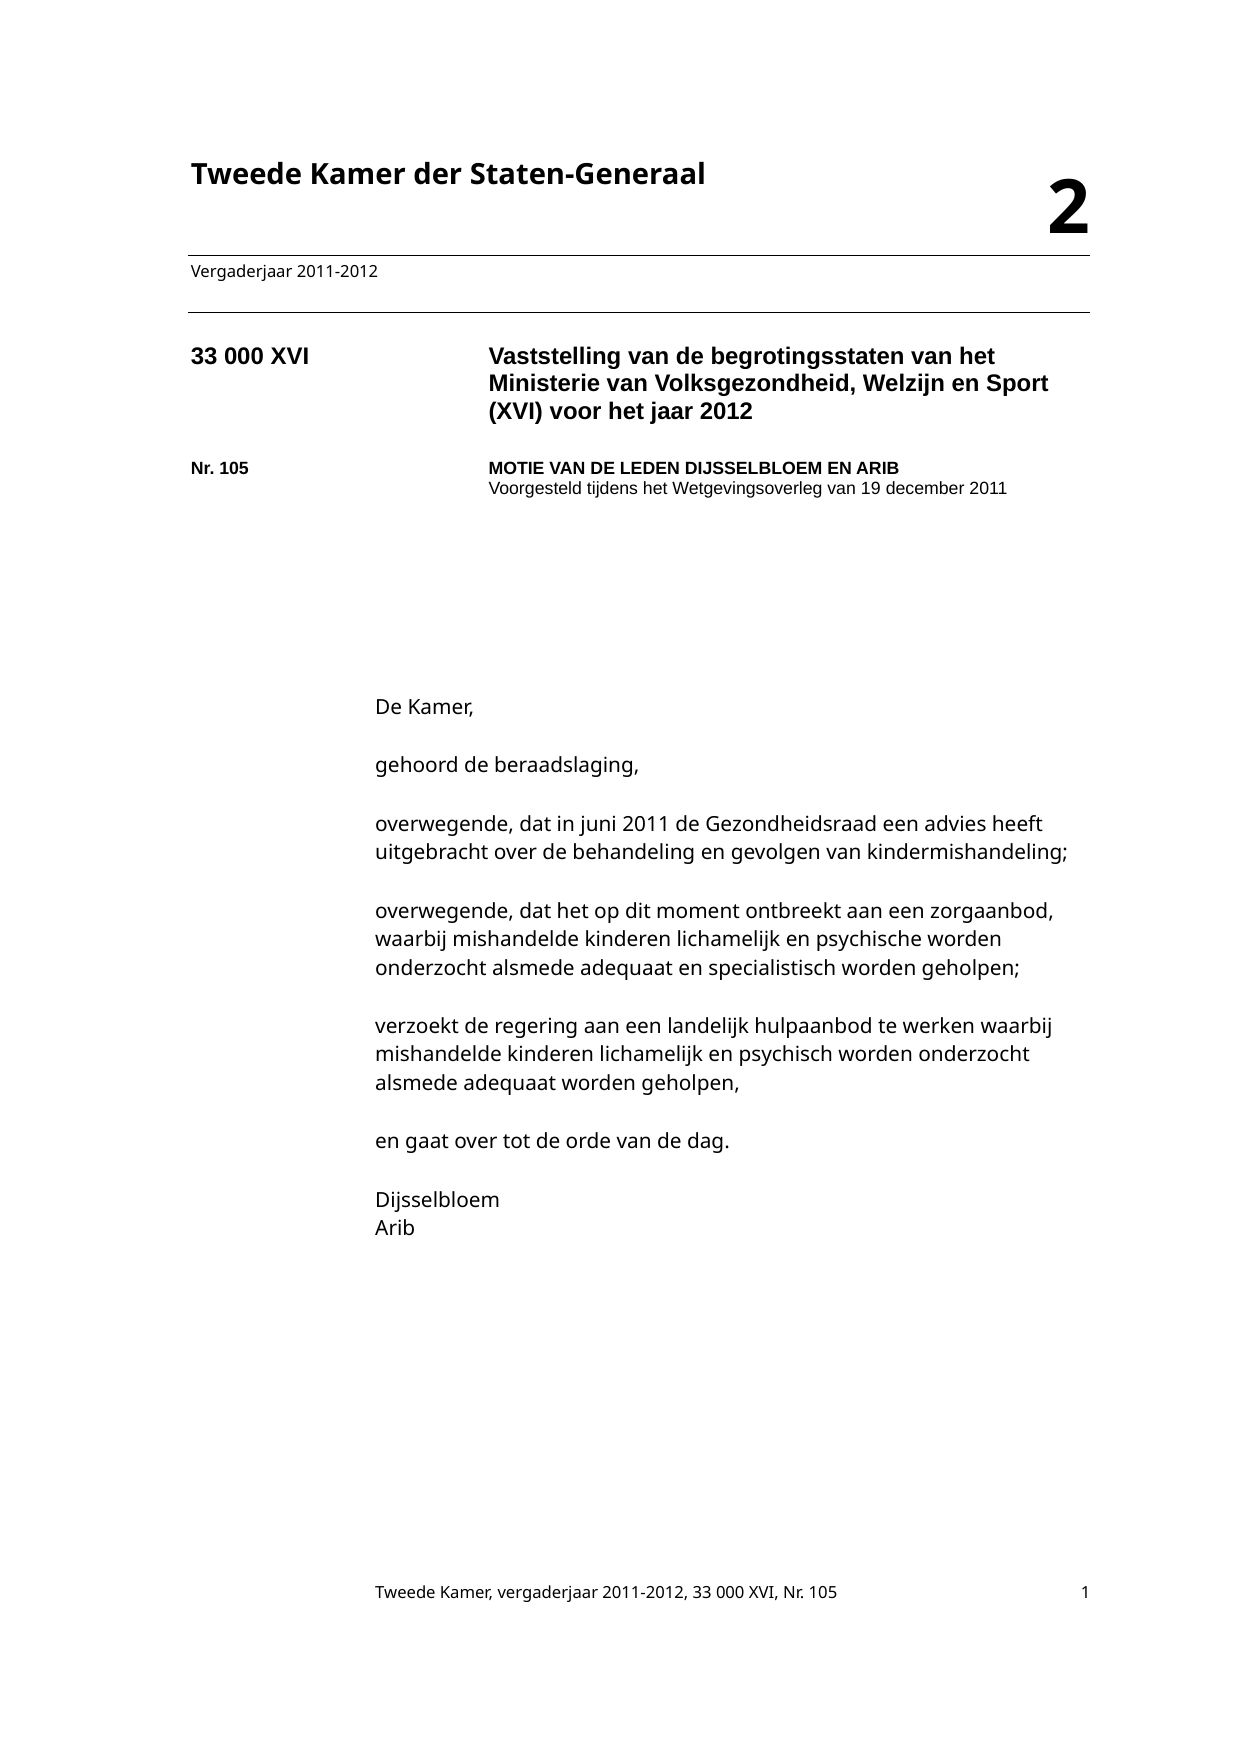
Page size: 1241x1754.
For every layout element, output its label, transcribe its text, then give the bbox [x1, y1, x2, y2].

table_cell [188, 313, 485, 339]
text Dijsselbloem [375, 1185, 1090, 1213]
table_cell Vaststelling van de begrotingsstaten van het Ministerie van Volksgezondheid, Welzijn en Sport (XVI) voor het jaar 2012 [485, 339, 1090, 454]
text gehoord de beraadslaging, [375, 751, 1090, 779]
text overwegende, dat het op dit moment ontbreekt aan een zorgaanbod, waarbij mishandelde kinderen lichamelijk en psychische worden onderzocht alsmede adequaat en specialistisch worden geholpen; [375, 896, 1090, 981]
text en gaat over tot de orde van de dag. [375, 1126, 1090, 1155]
table_cell 33 000 XVI [188, 339, 485, 454]
table_cell [485, 313, 1090, 339]
table_cell [485, 256, 1090, 312]
text overwegende, dat in juni 2011 de Gezondheidsraad een advies heeft uitgebracht over de behandeling en gevolgen van kindermishandeling; [375, 809, 1090, 866]
text De Kamer, [375, 692, 1090, 721]
table_cell MOTIE VAN DE LEDEN DIJSSELBLOEM EN ARIB Voorgesteld tijdens het Wetgevingsoverleg van 19 december 2011 [485, 455, 1090, 573]
table_header 2 [910, 150, 1090, 255]
table_cell Nr. 105 [188, 455, 485, 573]
table_cell Vergaderjaar 2011-2012 [188, 256, 485, 312]
table_header Tweede Kamer der Staten-Generaal [188, 150, 909, 255]
text verzoekt de regering aan een landelijk hulpaanbod te werken waarbij mishandelde kinderen lichamelijk en psychisch worden onderzocht alsmede adequaat worden geholpen, [375, 1011, 1090, 1096]
text Arib [375, 1213, 1090, 1242]
